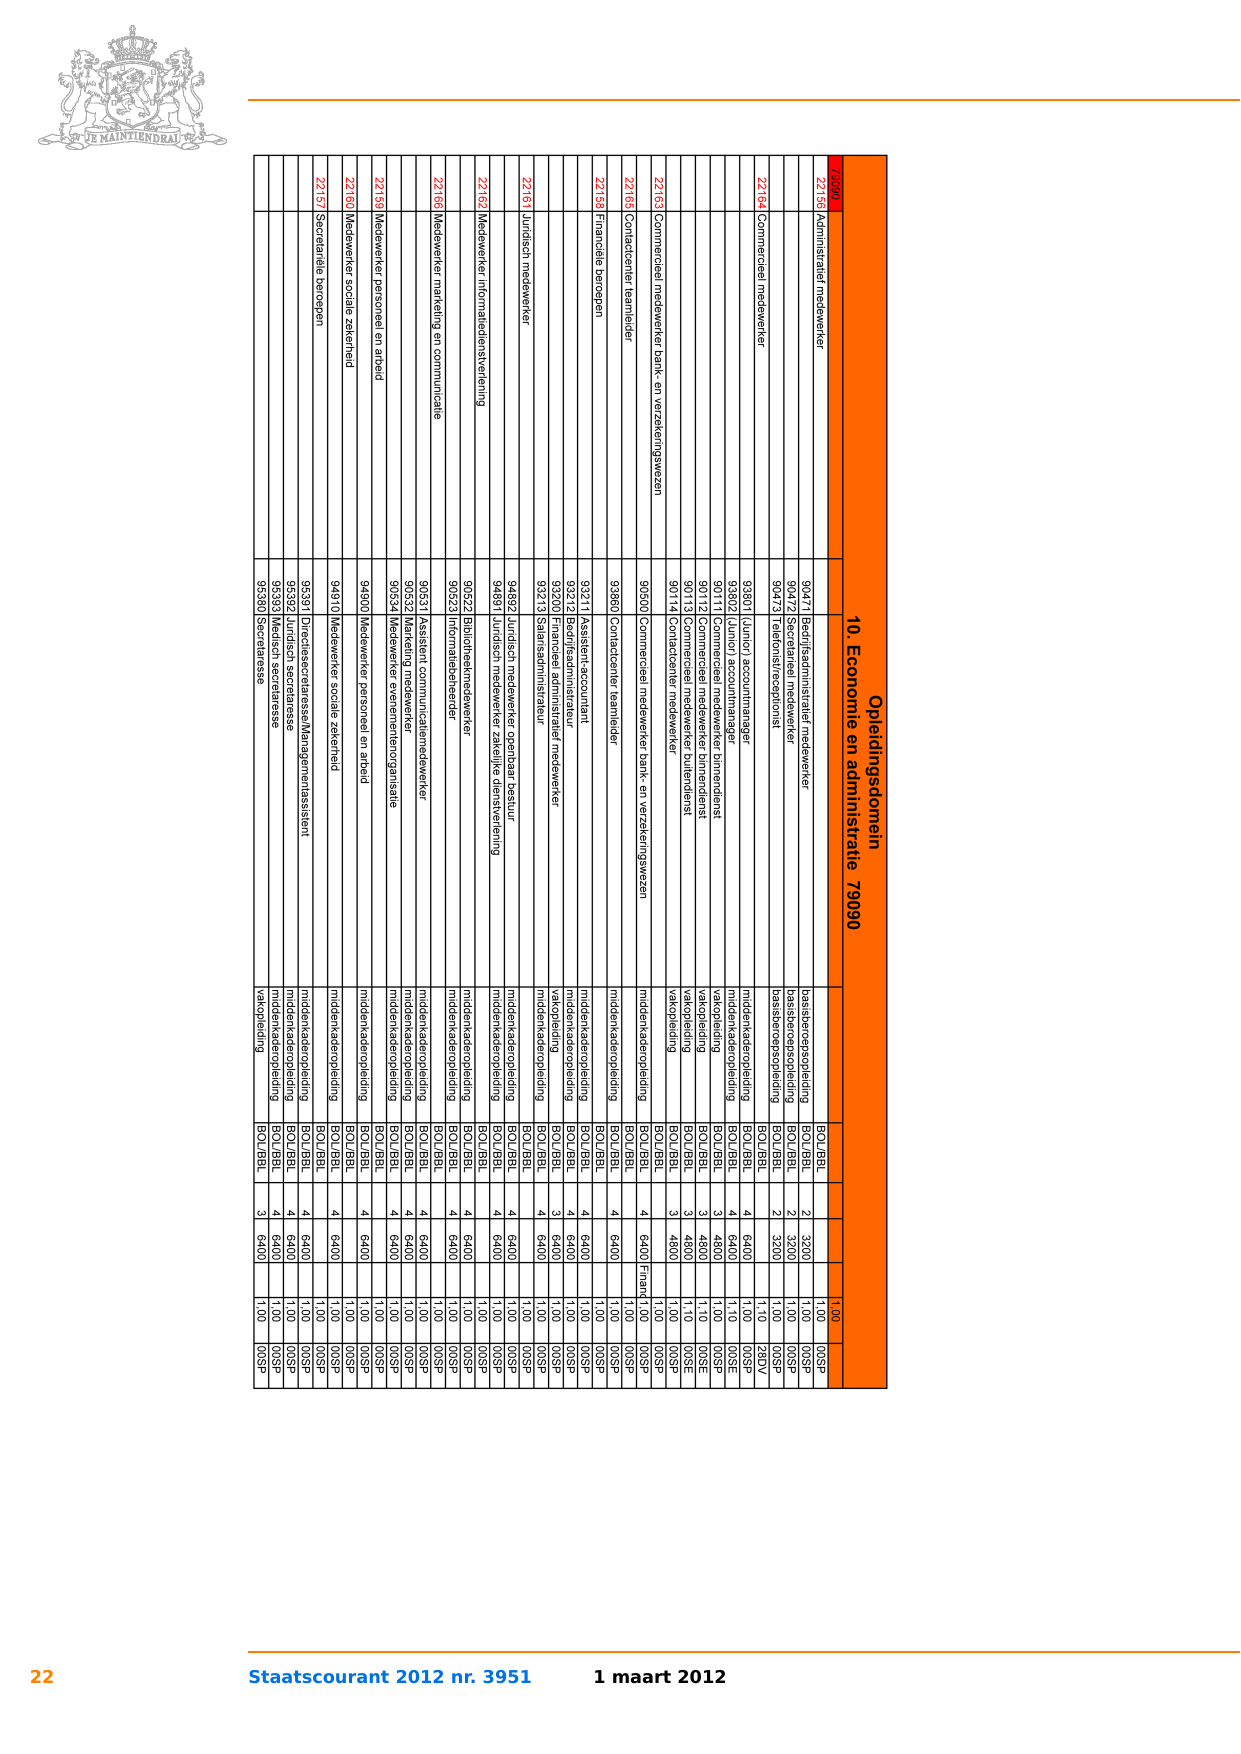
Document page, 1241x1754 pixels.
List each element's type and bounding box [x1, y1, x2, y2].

picture [38, 25, 227, 150]
picture [248, 151, 892, 1392]
